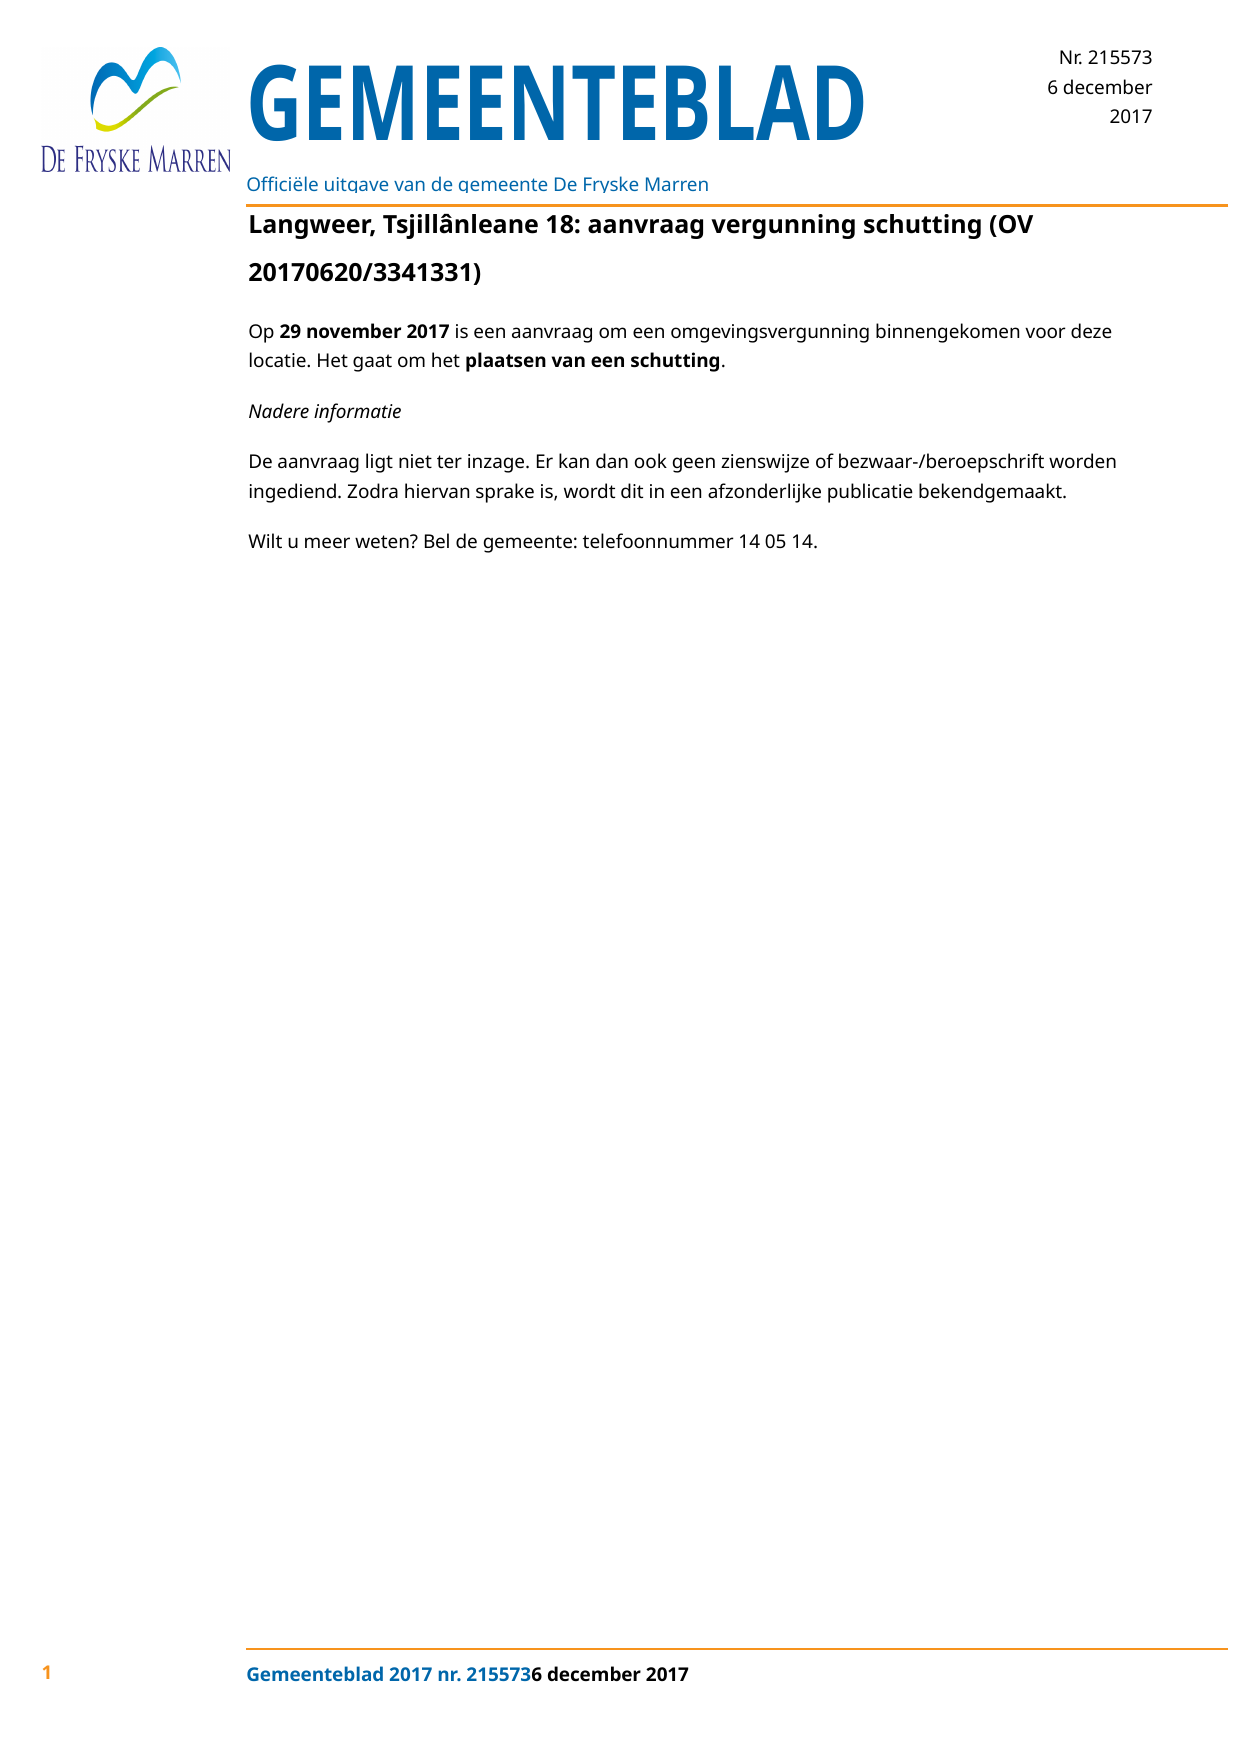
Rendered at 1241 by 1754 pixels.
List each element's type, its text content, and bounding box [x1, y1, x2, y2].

text Wilt u meer weten? Bel de gemeente: telefoonnummer 14 05 14. [248, 528, 1152, 554]
picture [41, 47, 231, 172]
text Op 29 november 2017 is een aanvraag om een omgevingsvergunning binnengekomen voor deze locatie. Het gaat om het plaatsen van een schutting. [248, 318, 1152, 373]
text Langweer, Tsjillânleane 18: aanvraag vergunning schutting (OV 20170620/3341331) [248, 207, 1152, 288]
text De aanvraag ligt niet ter inzage. Er kan dan ook geen zienswijze of bezwaar-/beroepschrift worden ingediend. Zodra hiervan sprake is, wordt dit in een afzonderlijke publicatie bekendgemaakt. [248, 448, 1152, 504]
text Nadere informatie [248, 398, 1152, 424]
